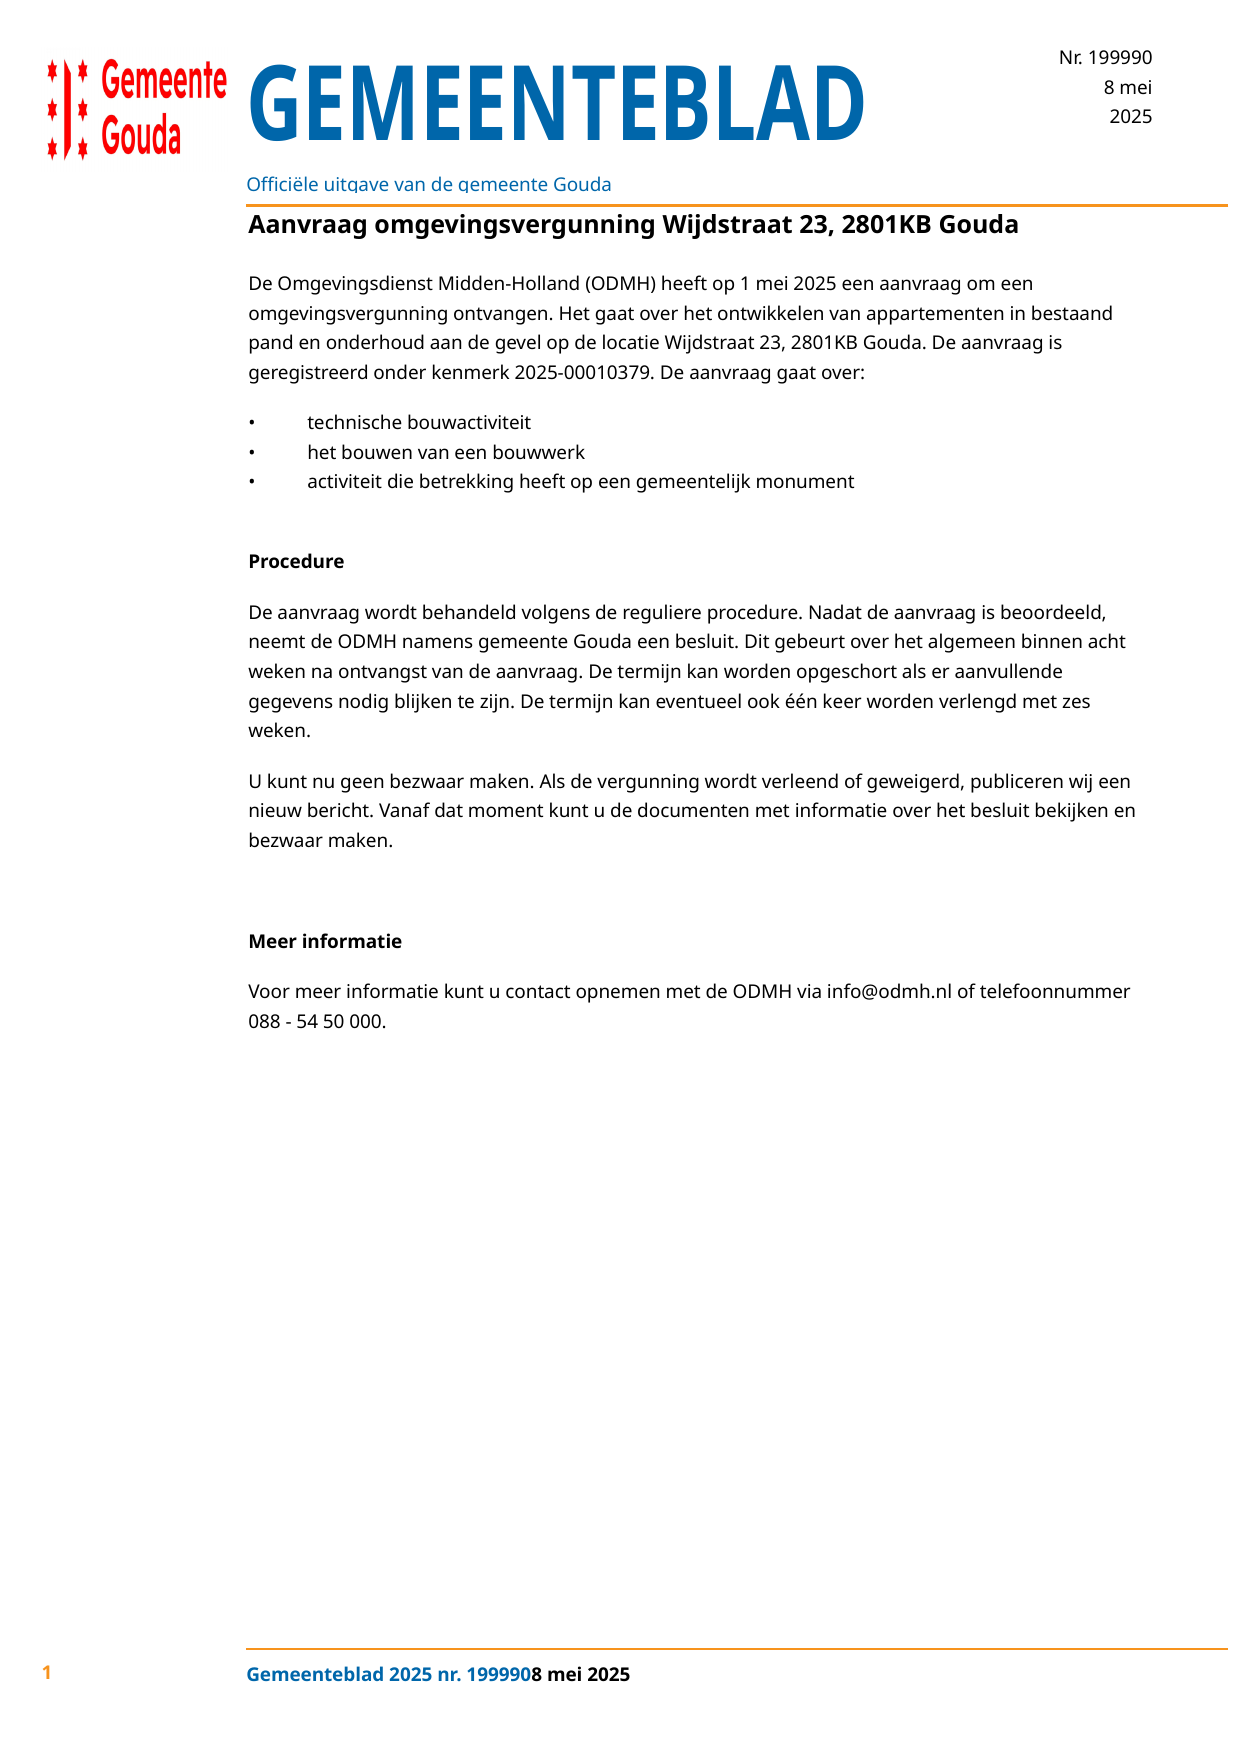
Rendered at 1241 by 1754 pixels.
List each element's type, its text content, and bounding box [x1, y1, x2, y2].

text De Omgevingsdienst Midden-Holland (ODMH) heeft op 1 mei 2025 een aanvraag om een omgevingsvergunning ontvangen. Het gaat over het ontwikkelen van appartementen in bestaand pand en onderhoud aan de gevel op de locatie Wijdstraat 23, 2801KB Gouda. De aanvraag is geregistreerd onder kenmerk 2025-00010379. De aanvraag gaat over: [248, 270, 1152, 385]
list activiteit die betrekking heeft op een gemeentelijk monument [248, 469, 1152, 494]
text Procedure [248, 549, 1152, 574]
list het bouwen van een bouwwerk [248, 439, 1152, 465]
picture [41, 47, 231, 172]
list technische bouwactiviteit [248, 409, 1152, 435]
text Voor meer informatie kunt u contact opnemen met de ODMH via info@odmh.nl of telefoonnummer 088 - 54 50 000. [248, 978, 1152, 1033]
text De aanvraag wordt behandeld volgens de reguliere procedure. Nadat de aanvraag is beoordeeld, neemt de ODMH namens gemeente Gouda een besluit. Dit gebeurt over het algemeen binnen acht weken na ontvangst van de aanvraag. De termijn kan worden opgeschort als er aanvullende gegevens nodig blijken te zijn. De termijn kan eventueel ook één keer worden verlengd met zes weken. [248, 599, 1152, 743]
text Meer informatie [248, 928, 1152, 953]
text U kunt nu geen bezwaar maken. Als de vergunning wordt verleend of geweigerd, publiceren wij een nieuw bericht. Vanaf dat moment kunt u de documenten met informatie over het besluit bekijken en bezwaar maken. [248, 768, 1152, 853]
text Aanvraag omgevingsvergunning Wijdstraat 23, 2801KB Gouda [248, 207, 1152, 241]
